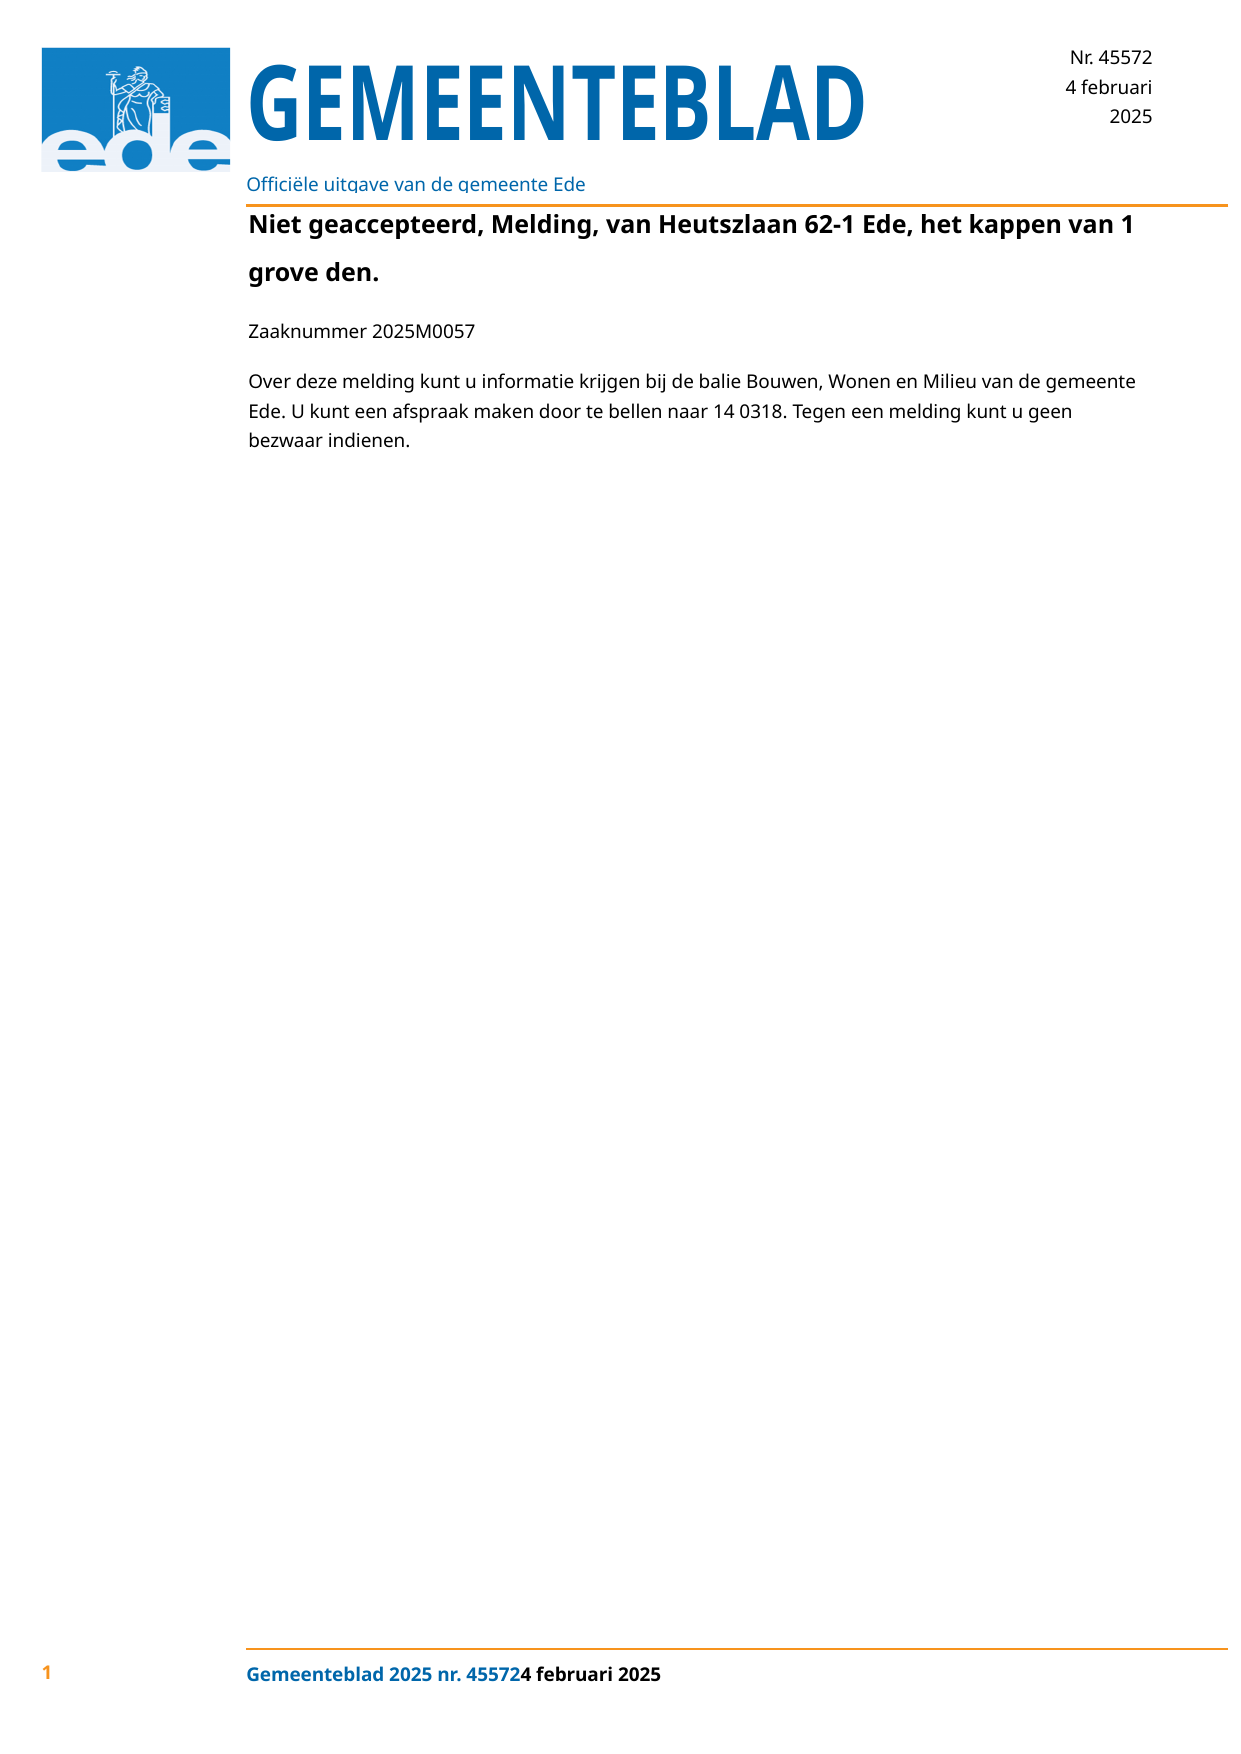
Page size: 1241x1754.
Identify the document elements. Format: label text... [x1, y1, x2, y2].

text Over deze melding kunt u informatie krijgen bij de balie Bouwen, Wonen en Milieu van de gemeente Ede. U kunt een afspraak maken door te bellen naar 14 0318. Tegen een melding kunt u geen bezwaar indienen. [248, 368, 1152, 453]
text Niet geaccepteerd, Melding, van Heutszlaan 62-1 Ede, het kappen van 1 grove den. [248, 207, 1152, 288]
text Zaaknummer 2025M0057 [248, 318, 1152, 344]
picture [41, 47, 231, 172]
